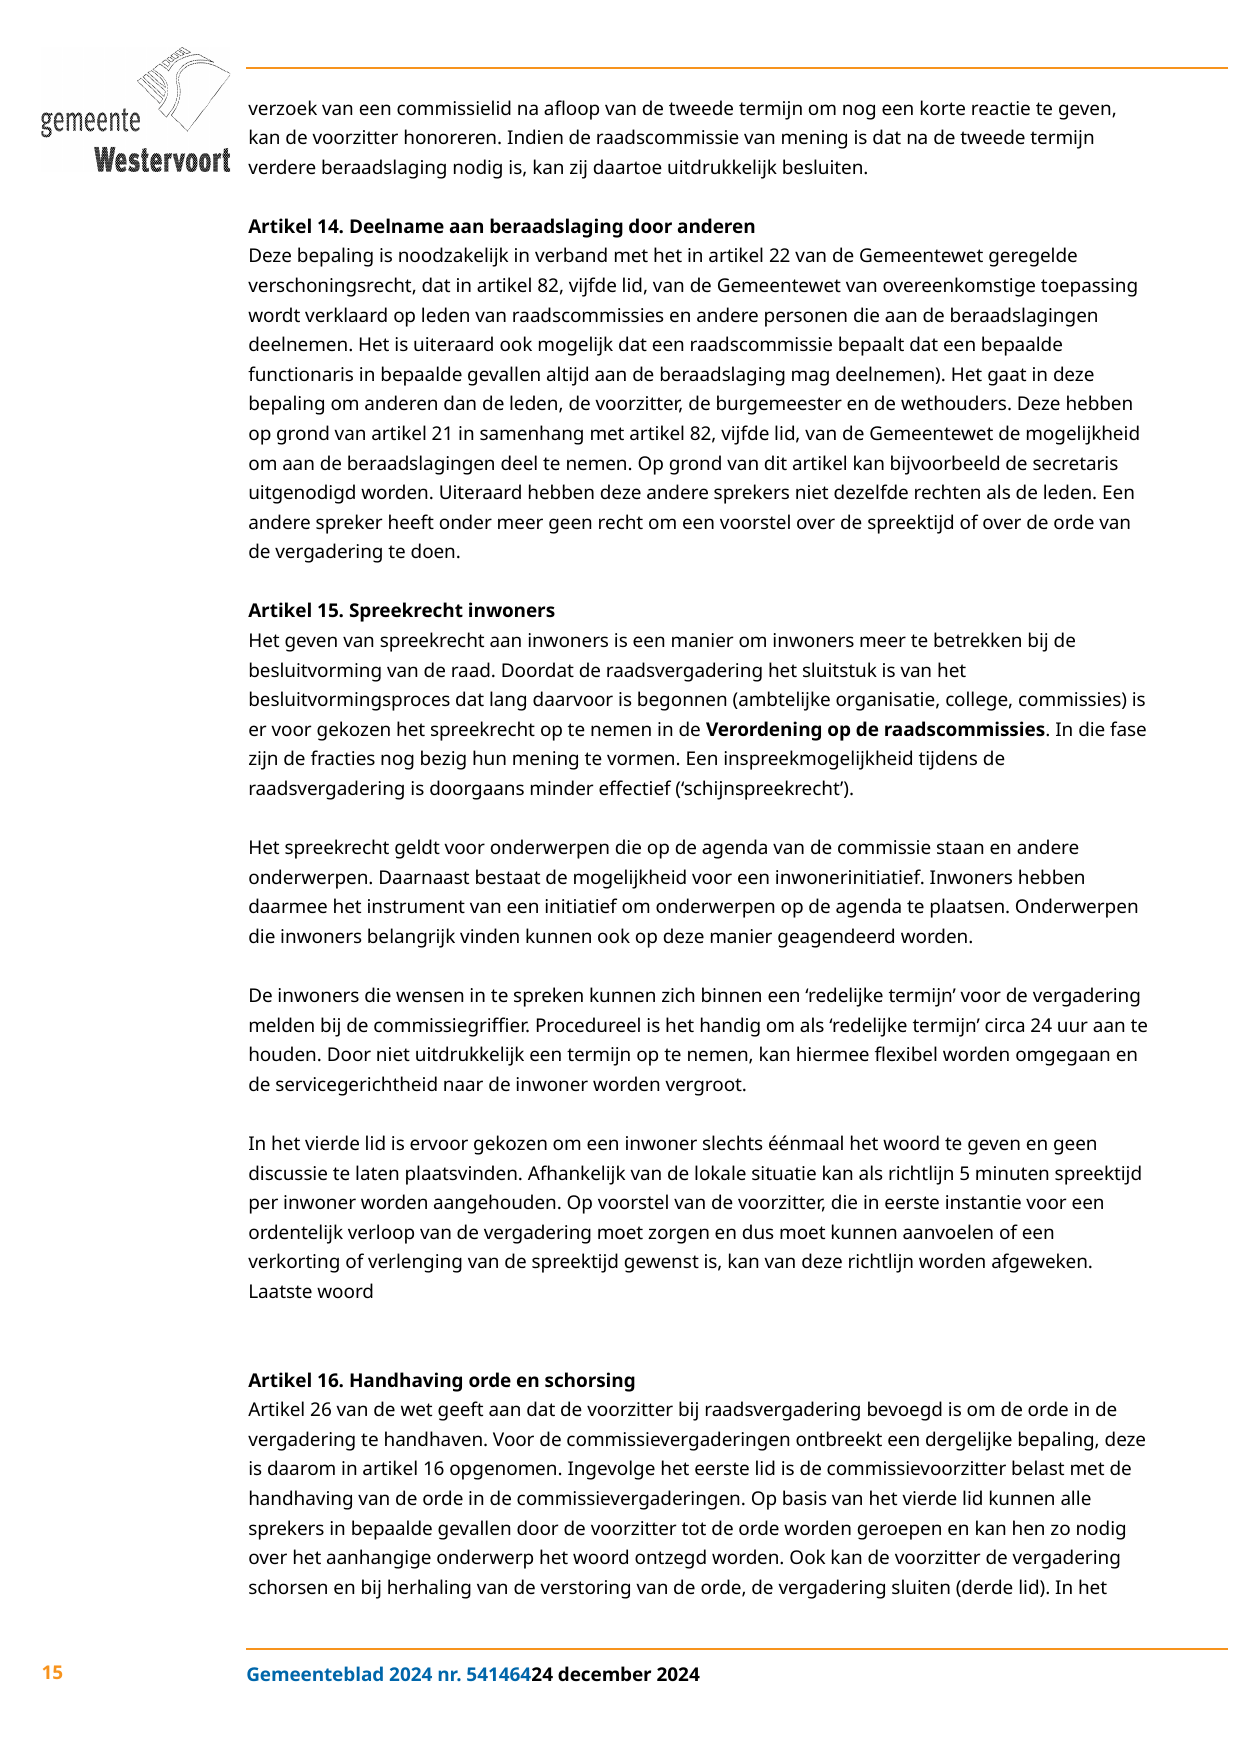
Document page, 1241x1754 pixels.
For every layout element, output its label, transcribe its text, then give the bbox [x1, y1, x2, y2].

text Laatste woord [248, 1278, 1152, 1304]
text Artikel 14. Deelname aan beraadslaging door anderen [248, 213, 1152, 239]
text De inwoners die wensen in te spreken kunnen zich binnen een ‘redelijke termijn’ voor de vergadering melden bij de commissiegriffier. Procedureel is het handig om als ‘redelijke termijn’ circa 24 uur aan te houden. Door niet uitdrukkelijk een termijn op te nemen, kan hiermee flexibel worden omgegaan en de servicegerichtheid naar de inwoner worden vergroot. [248, 982, 1152, 1097]
text In het vierde lid is ervoor gekozen om een inwoner slechts éénmaal het woord te geven en geen discussie te laten plaatsvinden. Afhankelijk van de lokale situatie kan als richtlijn 5 minuten spreektijd per inwoner worden aangehouden. Op voorstel van de voorzitter, die in eerste instantie voor een ordentelijk verloop van de vergadering moet zorgen en dus moet kunnen aanvoelen of een verkorting of verlenging van de spreektijd gewenst is, kan van deze richtlijn worden afgeweken. [248, 1130, 1152, 1274]
text Artikel 15. Spreekrecht inwoners [248, 598, 1152, 623]
text Artikel 26 van de wet geeft aan dat de voorzitter bij raadsvergadering bevoegd is om de orde in de vergadering te handhaven. Voor de commissievergaderingen ontbreekt een dergelijke bepaling, deze is daarom in artikel 16 opgenomen. Ingevolge het eerste lid is de commissievoorzitter belast met de handhaving van de orde in de commissievergaderingen. Op basis van het vierde lid kunnen alle sprekers in bepaalde gevallen door de voorzitter tot de orde worden geroepen en kan hen zo nodig over het aanhangige onderwerp het woord ontzegd worden. Ook kan de voorzitter de vergadering schorsen en bij herhaling van de verstoring van de orde, de vergadering sluiten (derde lid). In het [248, 1396, 1152, 1600]
picture [41, 47, 231, 172]
text Deze bepaling is noodzakelijk in verband met het in artikel 22 van de Gemeentewet geregelde verschoningsrecht, dat in artikel 82, vijfde lid, van de Gemeentewet van overeenkomstige toepassing wordt verklaard op leden van raadscommissies en andere personen die aan de beraadslagingen deelnemen. Het is uiteraard ook mogelijk dat een raadscommissie bepaalt dat een bepaalde functionaris in bepaalde gevallen altijd aan de beraadslaging mag deelnemen). Het gaat in deze bepaling om anderen dan de leden, de voorzitter, de burgemeester en de wethouders. Deze hebben op grond van artikel 21 in samenhang met artikel 82, vijfde lid, van de Gemeentewet de mogelijkheid om aan de beraadslagingen deel te nemen. Op grond van dit artikel kan bijvoorbeeld de secretaris uitgenodigd worden. Uiteraard hebben deze andere sprekers niet dezelfde rechten als de leden. Een andere spreker heeft onder meer geen recht om een voorstel over de spreektijd of over de orde van de vergadering te doen. [248, 243, 1152, 564]
text Het spreekrecht geldt voor onderwerpen die op de agenda van de commissie staan en andere onderwerpen. Daarnaast bestaat de mogelijkheid voor een inwonerinitiatief. Inwoners hebben daarmee het instrument van een initiatief om onderwerpen op de agenda te plaatsen. Onderwerpen die inwoners belangrijk vinden kunnen ook op deze manier geagendeerd worden. [248, 834, 1152, 949]
text Het geven van spreekrecht aan inwoners is een manier om inwoners meer te betrekken bij de besluitvorming van de raad. Doordat de raadsvergadering het sluitstuk is van het besluitvormingsproces dat lang daarvoor is begonnen (ambtelijke organisatie, college, commissies) is er voor gekozen het spreekrecht op te nemen in de Verordening op de raadscommissies. In die fase zijn de fracties nog bezig hun mening te vormen. Een inspreekmogelijkheid tijdens de raadsvergadering is doorgaans minder effectief (‘schijnspreekrecht’). [248, 627, 1152, 801]
text Artikel 16. Handhaving orde en schorsing [248, 1367, 1152, 1393]
text verzoek van een commissielid na afloop van de tweede termijn om nog een korte reactie te geven, kan de voorzitter honoreren. Indien de raadscommissie van mening is dat na de tweede termijn verdere beraadslaging nodig is, kan zij daartoe uitdrukkelijk besluiten. [248, 95, 1152, 180]
